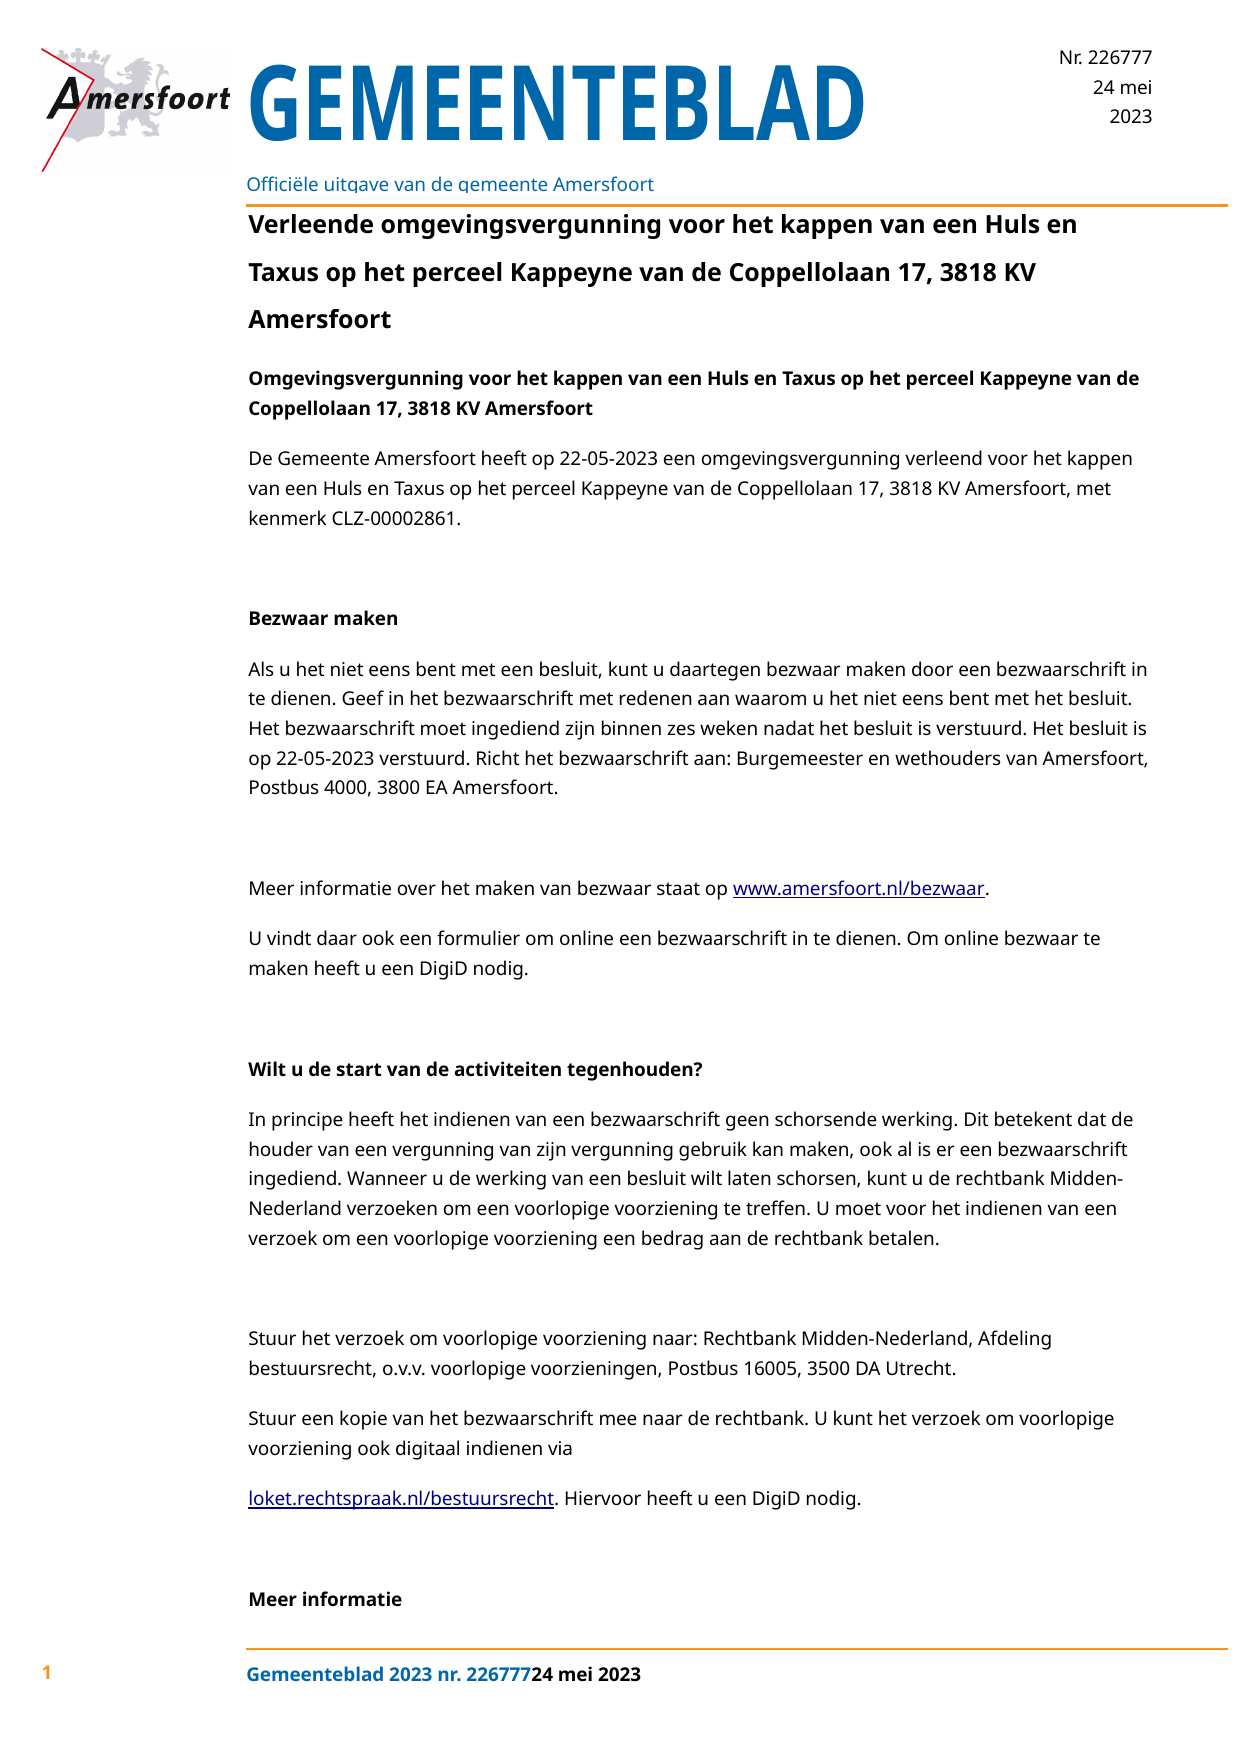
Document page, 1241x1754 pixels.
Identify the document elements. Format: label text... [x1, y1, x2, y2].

text Als u het niet eens bent met een besluit, kunt u daartegen bezwaar maken door een bezwaarschrift in te dienen. Geef in het bezwaarschrift met redenen aan waarom u het niet eens bent met het besluit. Het bezwaarschrift moet ingediend zijn binnen zes weken nadat het besluit is verstuurd. Het besluit is op 22-05-2023 verstuurd. Richt het bezwaarschrift aan: Burgemeester en wethouders van Amersfoort, Postbus 4000, 3800 EA Amersfoort. [248, 656, 1152, 800]
text In principe heeft het indienen van een bezwaarschrift geen schorsende werking. Dit betekent dat de houder van een vergunning van zijn vergunning gebruik kan maken, ook al is er een bezwaarschrift ingediend. Wanneer u de werking van een besluit wilt laten schorsen, kunt u de rechtbank Midden-Nederland verzoeken om een voorlopige voorziening te treffen. U moet voor het indienen van een verzoek om een voorlopige voorziening een bedrag aan de rechtbank betalen. [248, 1106, 1152, 1250]
text Verleende omgevingsvergunning voor het kappen van een Huls en Taxus op het perceel Kappeyne van de Coppellolaan 17, 3818 KV Amersfoort [248, 207, 1152, 336]
text loket.rechtspraak.nl/bestuursrecht. Hiervoor heeft u een DigiD nodig. [248, 1486, 1152, 1511]
picture [41, 47, 231, 172]
text U vindt daar ook een formulier om online een bezwaarschrift in te dienen. Om online bezwaar te maken heeft u een DigiD nodig. [248, 926, 1152, 981]
text Stuur het verzoek om voorlopige voorziening naar: Rechtbank Midden-Nederland, Afdeling bestuursrecht, o.v.v. voorlopige voorzieningen, Postbus 16005, 3500 DA Utrecht. [248, 1326, 1152, 1381]
text De Gemeente Amersfoort heeft op 22-05-2023 een omgevingsvergunning verleend voor het kappen van een Huls en Taxus op het perceel Kappeyne van de Coppellolaan 17, 3818 KV Amersfoort, met kenmerk CLZ-00002861. [248, 446, 1152, 530]
text Meer informatie over het maken van bezwaar staat op www.amersfoort.nl/bezwaar. [248, 875, 1152, 901]
text Bezwaar maken [248, 606, 1152, 631]
text Wilt u de start van de activiteiten tegenhouden? [248, 1056, 1152, 1082]
text Stuur een kopie van het bezwaarschrift mee naar de rechtbank. U kunt het verzoek om voorlopige voorziening ook digitaal indienen via [248, 1406, 1152, 1461]
text Omgevingsvergunning voor het kappen van een Huls en Taxus op het perceel Kappeyne van de Coppellolaan 17, 3818 KV Amersfoort [248, 366, 1152, 421]
text Meer informatie [248, 1586, 1152, 1612]
